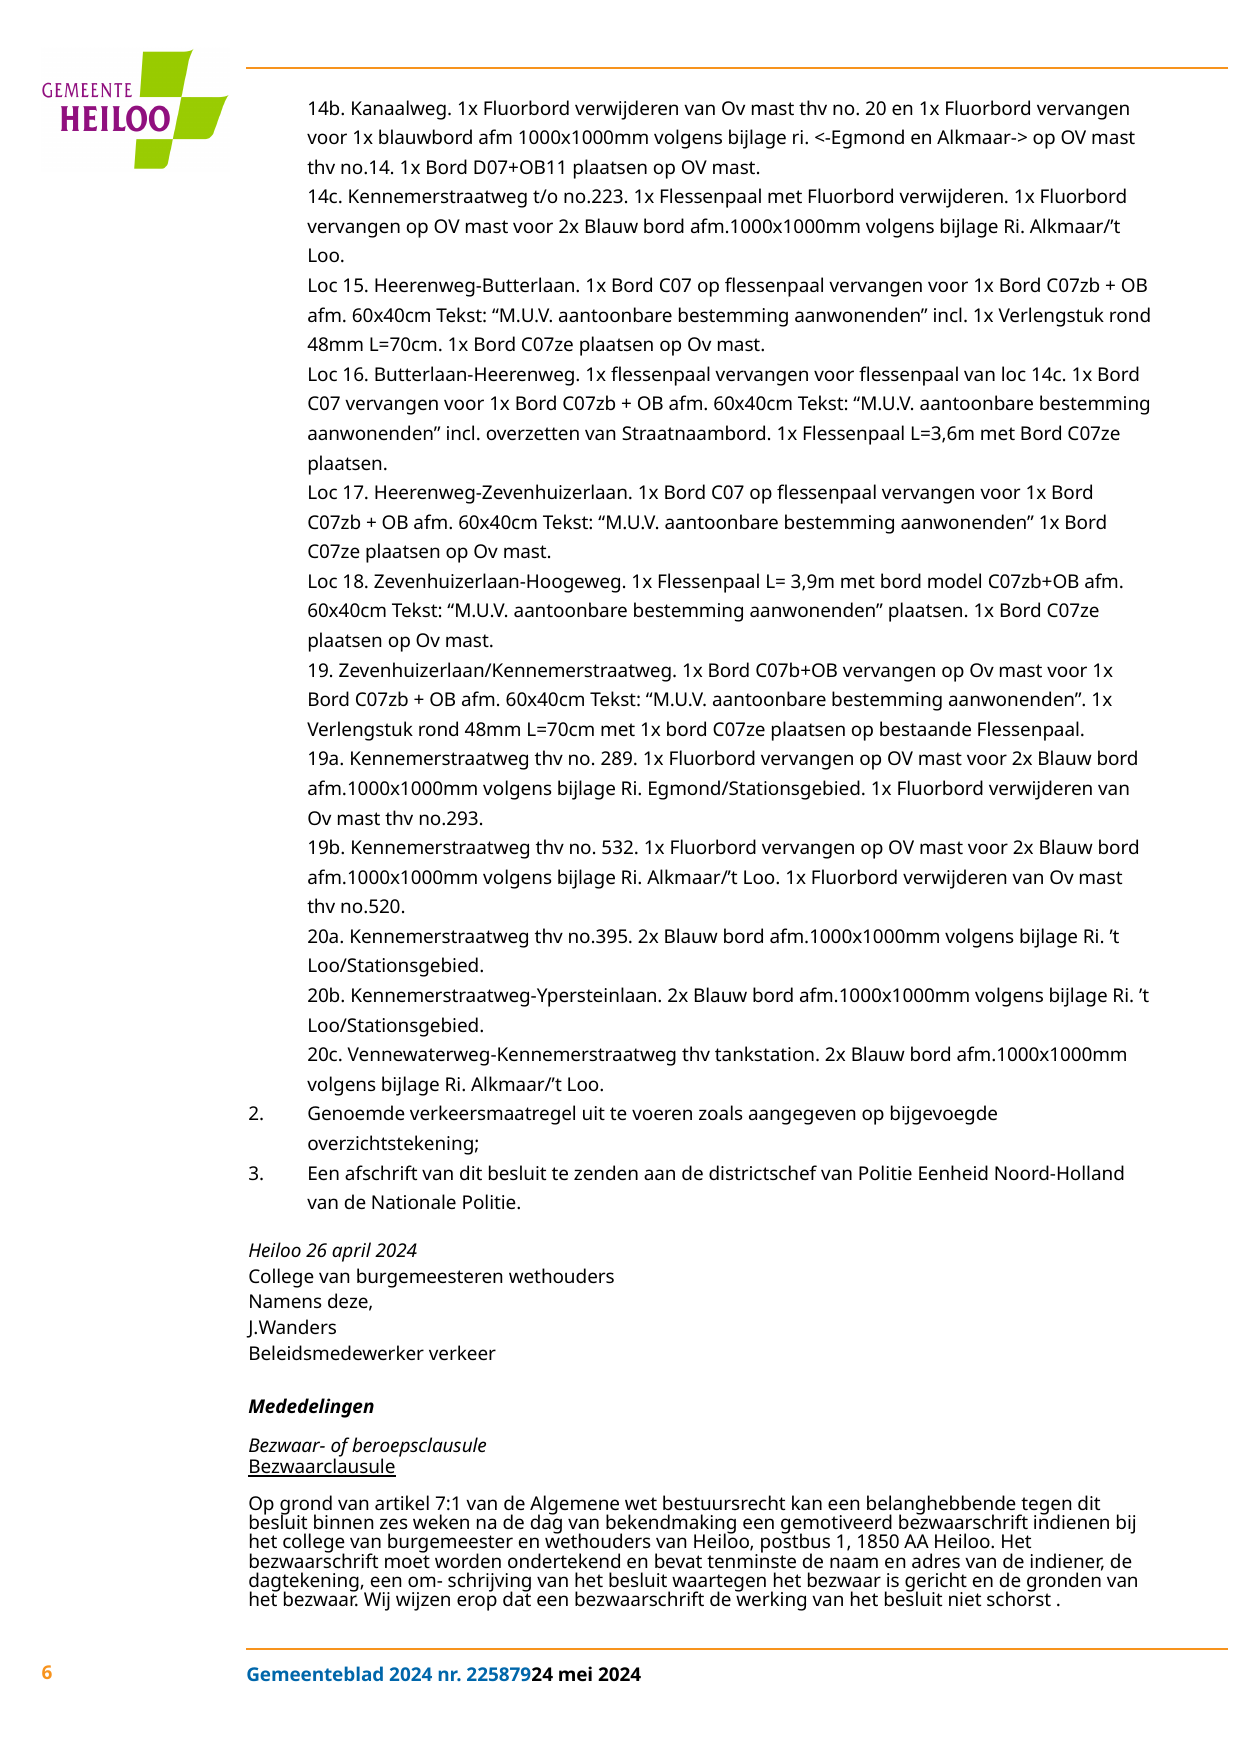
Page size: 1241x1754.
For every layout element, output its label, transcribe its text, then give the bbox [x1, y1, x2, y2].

picture [41, 47, 231, 172]
list 19a. Kennemerstraatweg thv no. 289. 1x Fluorbord vervangen op OV mast voor 2x Blauw bord afm.1000x1000mm volgens bijlage Ri. Egmond/Stationsgebied. 1x Fluorbord verwijderen van Ov mast thv no.293. [248, 746, 1152, 831]
list 20c. Vennewaterweg-Kennemerstraatweg thv tankstation. 2x Blauw bord afm.1000x1000mm volgens bijlage Ri. Alkmaar/’t Loo. [248, 1041, 1152, 1097]
list 20a. Kennemerstraatweg thv no.395. 2x Blauw bord afm.1000x1000mm volgens bijlage Ri. ’t Loo/Stationsgebied. [248, 923, 1152, 978]
text Beleidsmedewerker verkeer [248, 1340, 1152, 1366]
list Een afschrift van dit besluit te zenden aan de districtschef van Politie Eenheid Noord-Holland van de Nationale Politie. [248, 1160, 1152, 1215]
text J.Wanders [248, 1314, 1152, 1340]
list 14c. Kennemerstraatweg t/o no.223. 1x Flessenpaal met Fluorbord verwijderen. 1x Fluorbord vervangen op OV mast voor 2x Blauw bord afm.1000x1000mm volgens bijlage Ri. Alkmaar/’t Loo. [248, 183, 1152, 268]
text Bezwaarclausule [248, 1458, 1152, 1477]
text Bezwaar- of beroepsclausule [248, 1432, 1152, 1458]
text Heiloo 26 april 2024 [248, 1237, 1152, 1263]
text College van burgemeesteren wethouders [248, 1263, 1152, 1289]
list Loc 15. Heerenweg-Butterlaan. 1x Bord C07 op flessenpaal vervangen voor 1x Bord C07zb + OB afm. 60x40cm Tekst: “M.U.V. aantoonbare bestemming aanwonenden” incl. 1x Verlengstuk rond 48mm L=70cm. 1x Bord C07ze plaatsen op Ov mast. [248, 272, 1152, 357]
list Loc 18. Zevenhuizerlaan-Hoogeweg. 1x Flessenpaal L= 3,9m met bord model C07zb+OB afm. 60x40cm Tekst: “M.U.V. aantoonbare bestemming aanwonenden” plaatsen. 1x Bord C07ze plaatsen op Ov mast. [248, 568, 1152, 653]
list 14b. Kanaalweg. 1x Fluorbord verwijderen van Ov mast thv no. 20 en 1x Fluorbord vervangen voor 1x blauwbord afm 1000x1000mm volgens bijlage ri. <-Egmond en Alkmaar-> op OV mast thv no.14. 1x Bord D07+OB11 plaatsen op OV mast. [248, 95, 1152, 180]
text Mededelingen [248, 1393, 1152, 1419]
list Genoemde verkeersmaatregel uit te voeren zoals aangegeven op bijgevoegde overzichtstekening; [248, 1101, 1152, 1156]
list 19b. Kennemerstraatweg thv no. 532. 1x Fluorbord vervangen op OV mast voor 2x Blauw bord afm.1000x1000mm volgens bijlage Ri. Alkmaar/’t Loo. 1x Fluorbord verwijderen van Ov mast thv no.520. [248, 834, 1152, 919]
text Namens deze, [248, 1289, 1152, 1314]
text Op grond van artikel 7:1 van de Algemene wet bestuursrecht kan een belanghebbende tegen dit besluit binnen zes weken na de dag van bekendmaking een gemotiveerd bezwaarschrift indienen bij het college van burgemeester en wethouders van Heiloo, postbus 1, 1850 AA Heiloo. Het bezwaarschrift moet worden ondertekend en bevat tenminste de naam en adres van de indiener, de dagtekening, een om- schrijving van het besluit waartegen het bezwaar is gericht en de gronden van het bezwaar. Wij wijzen erop dat een bezwaarschrift de werking van het besluit niet schorst . [248, 1495, 1152, 1611]
list Loc 17. Heerenweg-Zevenhuizerlaan. 1x Bord C07 op flessenpaal vervangen voor 1x Bord C07zb + OB afm. 60x40cm Tekst: “M.U.V. aantoonbare bestemming aanwonenden” 1x Bord C07ze plaatsen op Ov mast. [248, 479, 1152, 564]
list 20b. Kennemerstraatweg-Ypersteinlaan. 2x Blauw bord afm.1000x1000mm volgens bijlage Ri. ’t Loo/Stationsgebied. [248, 982, 1152, 1038]
list 19. Zevenhuizerlaan/Kennemerstraatweg. 1x Bord C07b+OB vervangen op Ov mast voor 1x Bord C07zb + OB afm. 60x40cm Tekst: “M.U.V. aantoonbare bestemming aanwonenden”. 1x Verlengstuk rond 48mm L=70cm met 1x bord C07ze plaatsen op bestaande Flessenpaal. [248, 657, 1152, 742]
list Loc 16. Butterlaan-Heerenweg. 1x flessenpaal vervangen voor flessenpaal van loc 14c. 1x Bord C07 vervangen voor 1x Bord C07zb + OB afm. 60x40cm Tekst: “M.U.V. aantoonbare bestemming aanwonenden” incl. overzetten van Straatnaambord. 1x Flessenpaal L=3,6m met Bord C07ze plaatsen. [248, 361, 1152, 476]
